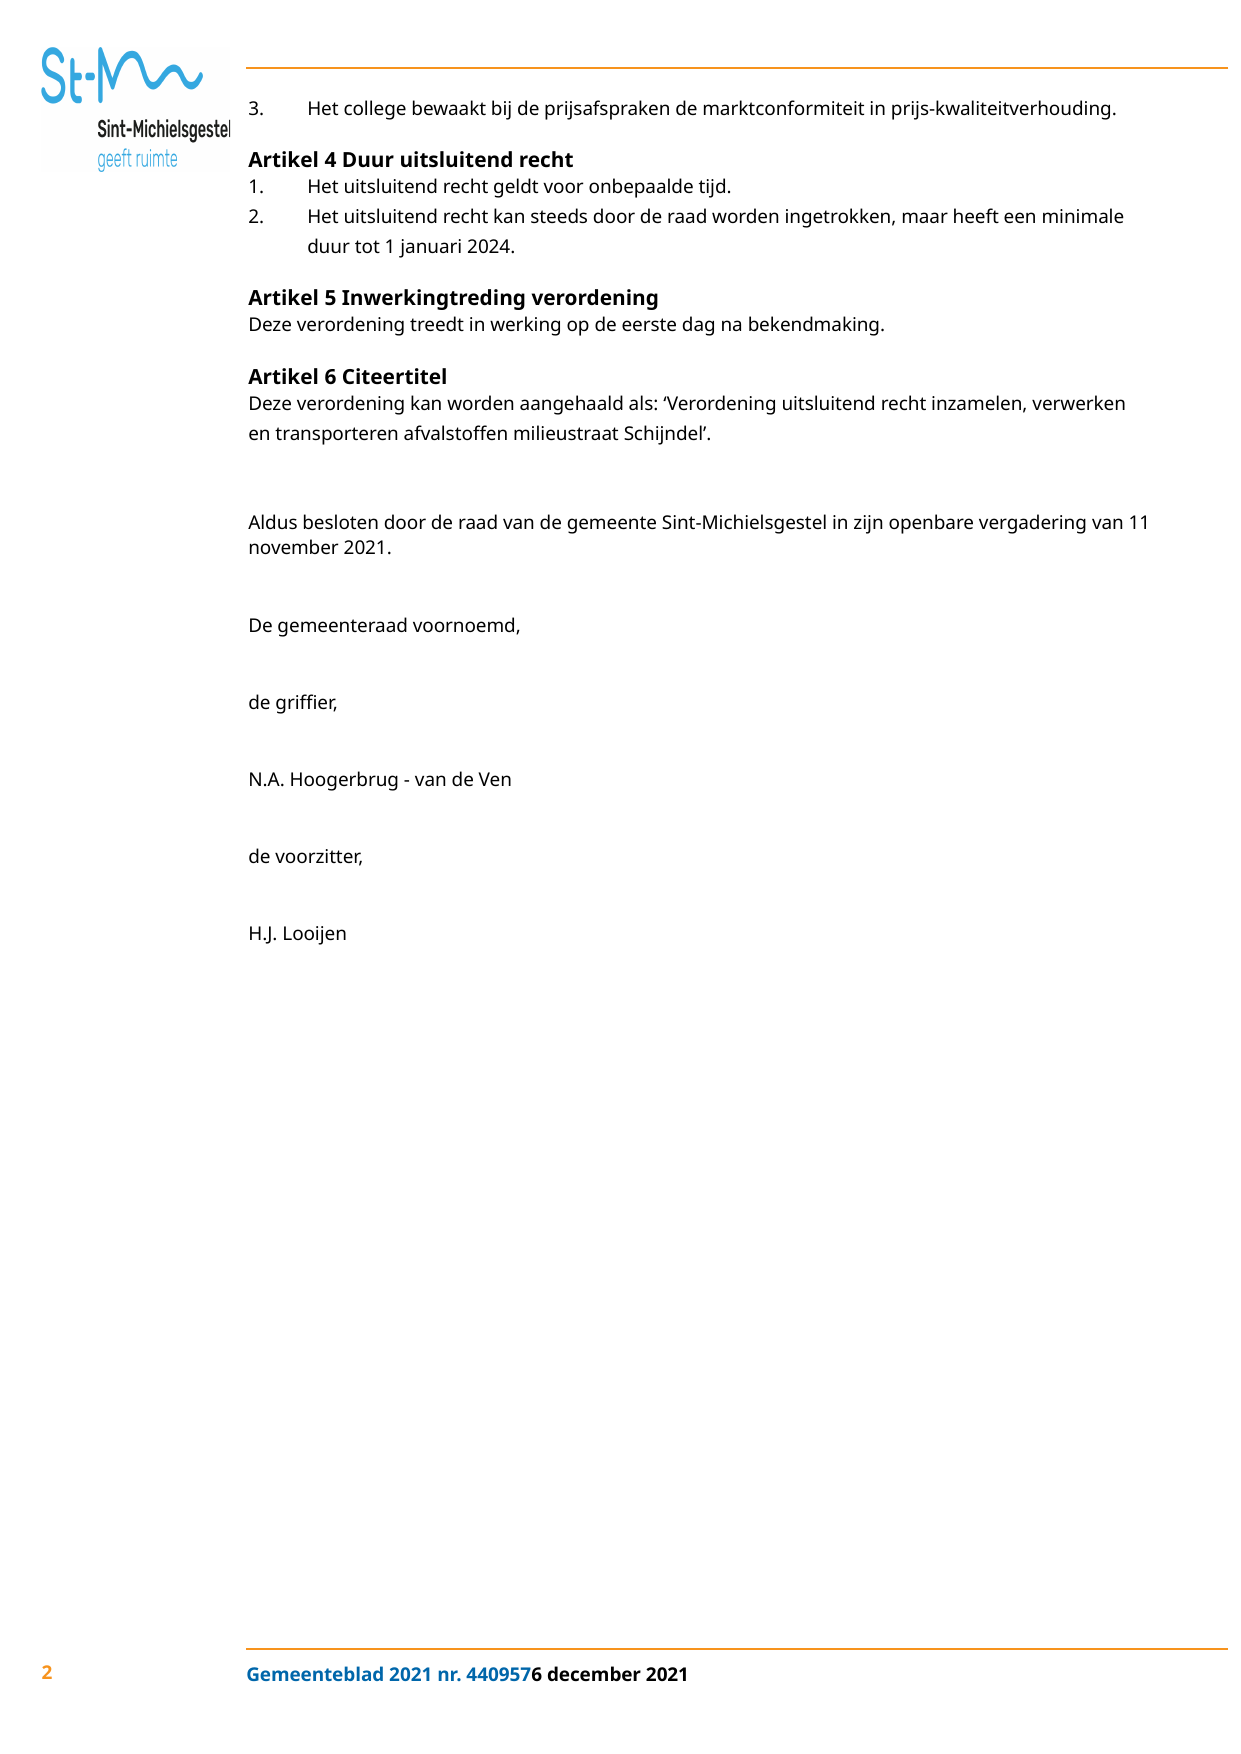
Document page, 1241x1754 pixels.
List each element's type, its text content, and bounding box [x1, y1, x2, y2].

list Het college bewaakt bij de prijsafspraken de marktconformiteit in prijs-kwaliteitverhouding. [248, 95, 1152, 121]
text H.J. Looijen [248, 921, 1152, 946]
list Het uitsluitend recht geldt voor onbepaalde tijd. [248, 174, 1152, 199]
text Artikel 6 Citeertitel [248, 362, 1152, 391]
text Aldus besloten door de raad van de gemeente Sint-Michielsgestel in zijn openbare vergadering van 11 november 2021. [248, 509, 1152, 560]
picture [41, 47, 231, 172]
text Deze verordening kan worden aangehaald als: ‘Verordening uitsluitend recht inzamelen, verwerken en transporteren afvalstoffen milieustraat Schijndel’. [248, 391, 1152, 446]
text Artikel 4 Duur uitsluitend recht [248, 145, 1152, 174]
text de voorzitter, [248, 843, 1152, 869]
list Het uitsluitend recht kan steeds door de raad worden ingetrokken, maar heeft een minimale duur tot 1 januari 2024. [248, 203, 1152, 258]
text de griffier, [248, 689, 1152, 715]
text Artikel 5 Inwerkingtreding verordening [248, 283, 1152, 312]
text Deze verordening treedt in werking op de eerste dag na bekendmaking. [248, 312, 1152, 337]
text De gemeenteraad voornoemd, [248, 612, 1152, 637]
text N.A. Hoogerbrug - van de Ven [248, 766, 1152, 792]
